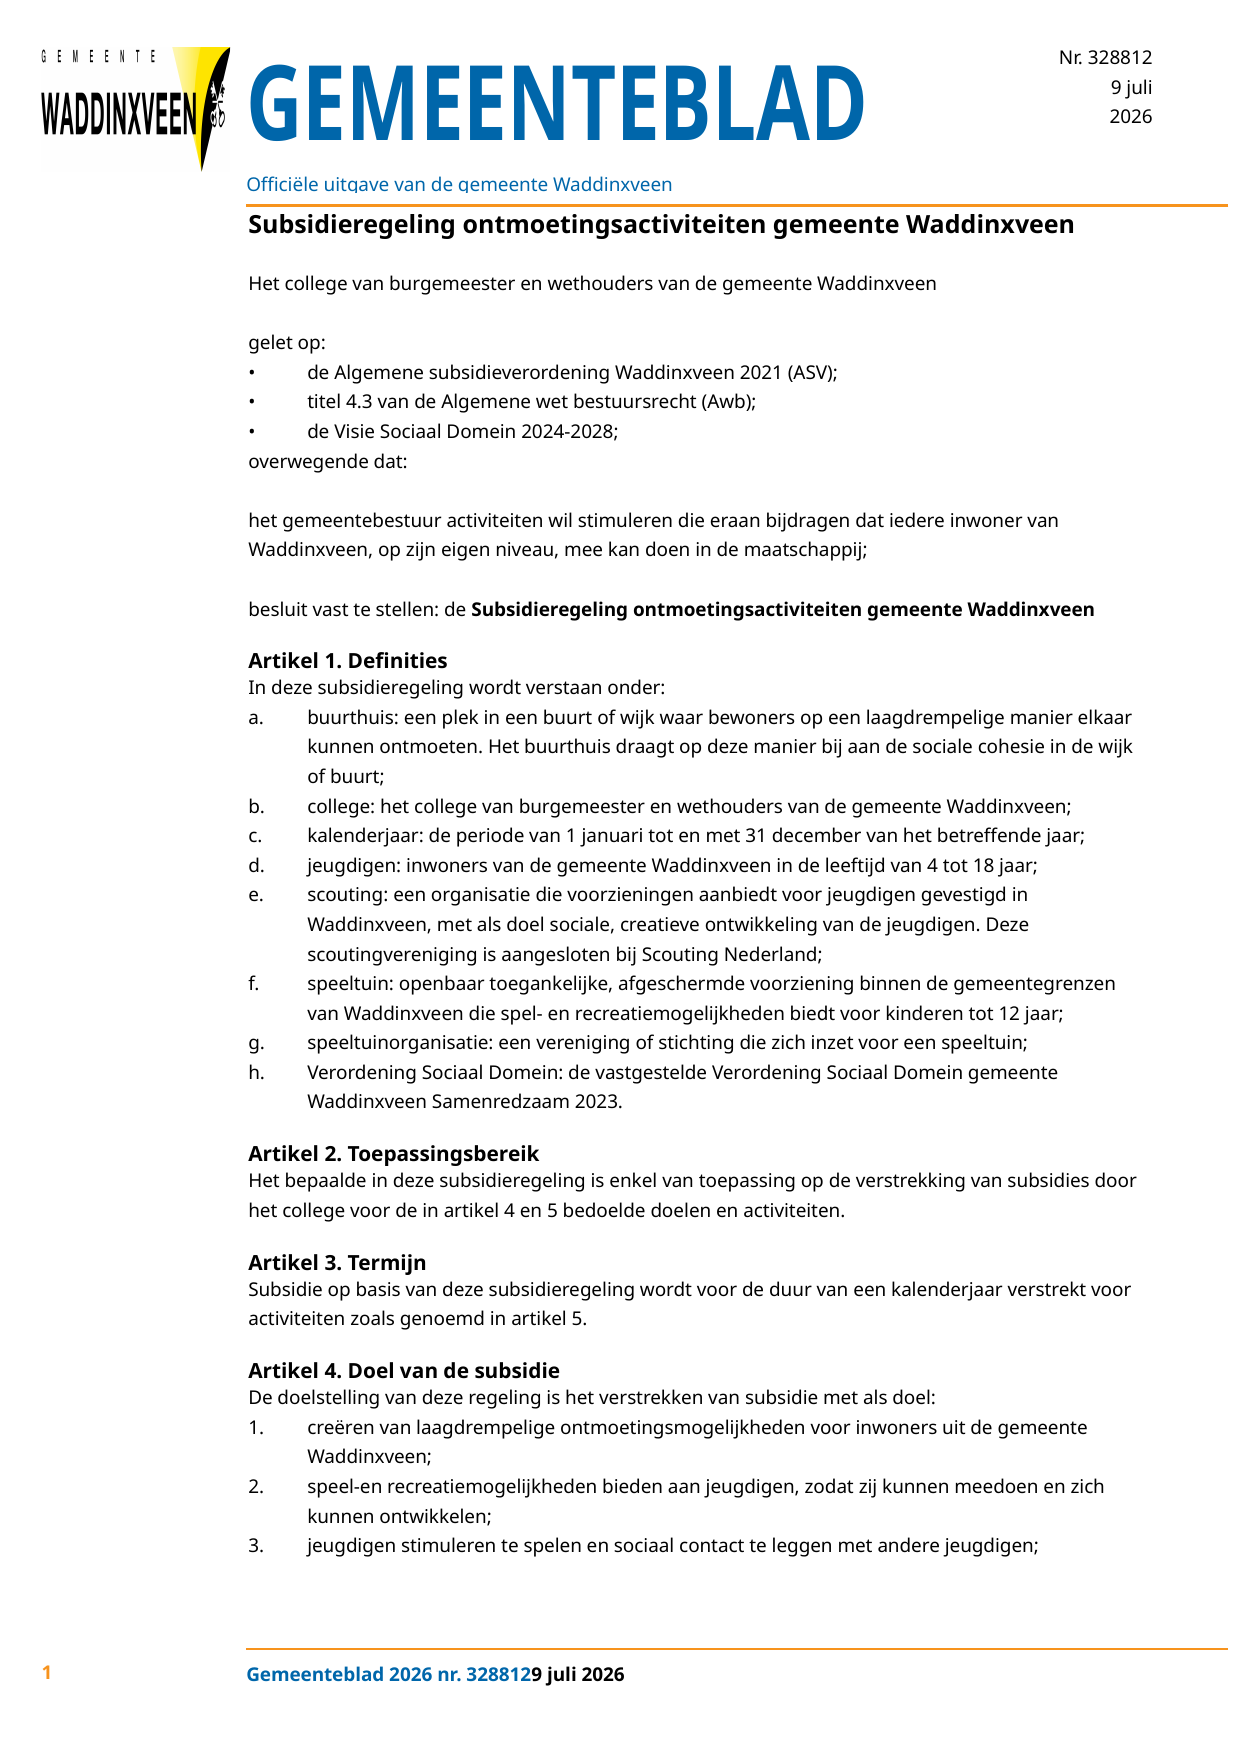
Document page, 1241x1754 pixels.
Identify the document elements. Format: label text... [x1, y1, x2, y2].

list jeugdigen stimuleren te spelen en sociaal contact te leggen met andere jeugdigen; [248, 1532, 1152, 1558]
list de Visie Sociaal Domein 2024-2028; [248, 418, 1152, 444]
text Artikel 1. Definities [248, 646, 1152, 674]
text besluit vast te stellen: de Subsidieregeling ontmoetingsactiviteiten gemeente Waddinxveen [248, 596, 1152, 621]
text gelet op: [248, 329, 1152, 355]
text overwegende dat: [248, 448, 1152, 473]
text Subsidieregeling ontmoetingsactiviteiten gemeente Waddinxveen [248, 207, 1152, 241]
list creëren van laagdrempelige ontmoetingsmogelijkheden voor inwoners uit de gemeente Waddinxveen; [248, 1414, 1152, 1469]
text Het college van burgemeester en wethouders van de gemeente Waddinxveen [248, 270, 1152, 296]
list kalenderjaar: de periode van 1 januari tot en met 31 december van het betreffende jaar; [248, 822, 1152, 848]
list jeugdigen: inwoners van de gemeente Waddinxveen in de leeftijd van 4 tot 18 jaar; [248, 852, 1152, 878]
text Artikel 4. Doel van de subsidie [248, 1356, 1152, 1384]
text het gemeentebestuur activiteiten wil stimuleren die eraan bijdragen dat iedere inwoner van Waddinxveen, op zijn eigen niveau, mee kan doen in de maatschappij; [248, 507, 1152, 562]
list speel-en recreatiemogelijkheden bieden aan jeugdigen, zodat zij kunnen meedoen en zich kunnen ontwikkelen; [248, 1473, 1152, 1528]
list Verordening Sociaal Domein: de vastgestelde Verordening Sociaal Domein gemeente Waddinxveen Samenredzaam 2023. [248, 1059, 1152, 1114]
list de Algemene subsidieverordening Waddinxveen 2021 (ASV); [248, 359, 1152, 385]
text Artikel 3. Termijn [248, 1248, 1152, 1276]
text In deze subsidieregeling wordt verstaan onder: [248, 674, 1152, 700]
list speeltuin: openbaar toegankelijke, afgeschermde voorziening binnen de gemeentegrenzen van Waddinxveen die spel- en recreatiemogelijkheden biedt voor kinderen tot 12 jaar; [248, 970, 1152, 1026]
list buurthuis: een plek in een buurt of wijk waar bewoners op een laagdrempelige manier elkaar kunnen ontmoeten. Het buurthuis draagt op deze manier bij aan de sociale cohesie in de wijk of buurt; [248, 704, 1152, 789]
text Artikel 2. Toepassingsbereik [248, 1139, 1152, 1168]
text Het bepaalde in deze subsidieregeling is enkel van toepassing op de verstrekking van subsidies door het college voor de in artikel 4 en 5 bedoelde doelen en activiteiten. [248, 1168, 1152, 1223]
text Subsidie op basis van deze subsidieregeling wordt voor de duur van een kalenderjaar verstrekt voor activiteiten zoals genoemd in artikel 5. [248, 1276, 1152, 1331]
text De doelstelling van deze regeling is het verstrekken van subsidie met als doel: [248, 1384, 1152, 1410]
list titel 4.3 van de Algemene wet bestuursrecht (Awb); [248, 389, 1152, 414]
picture [41, 47, 231, 172]
list scouting: een organisatie die voorzieningen aanbiedt voor jeugdigen gevestigd in Waddinxveen, met als doel sociale, creatieve ontwikkeling van de jeugdigen. Deze scoutingvereniging is aangesloten bij Scouting Nederland; [248, 882, 1152, 967]
list college: het college van burgemeester en wethouders van de gemeente Waddinxveen; [248, 793, 1152, 819]
list speeltuinorganisatie: een vereniging of stichting die zich inzet voor een speeltuin; [248, 1029, 1152, 1055]
